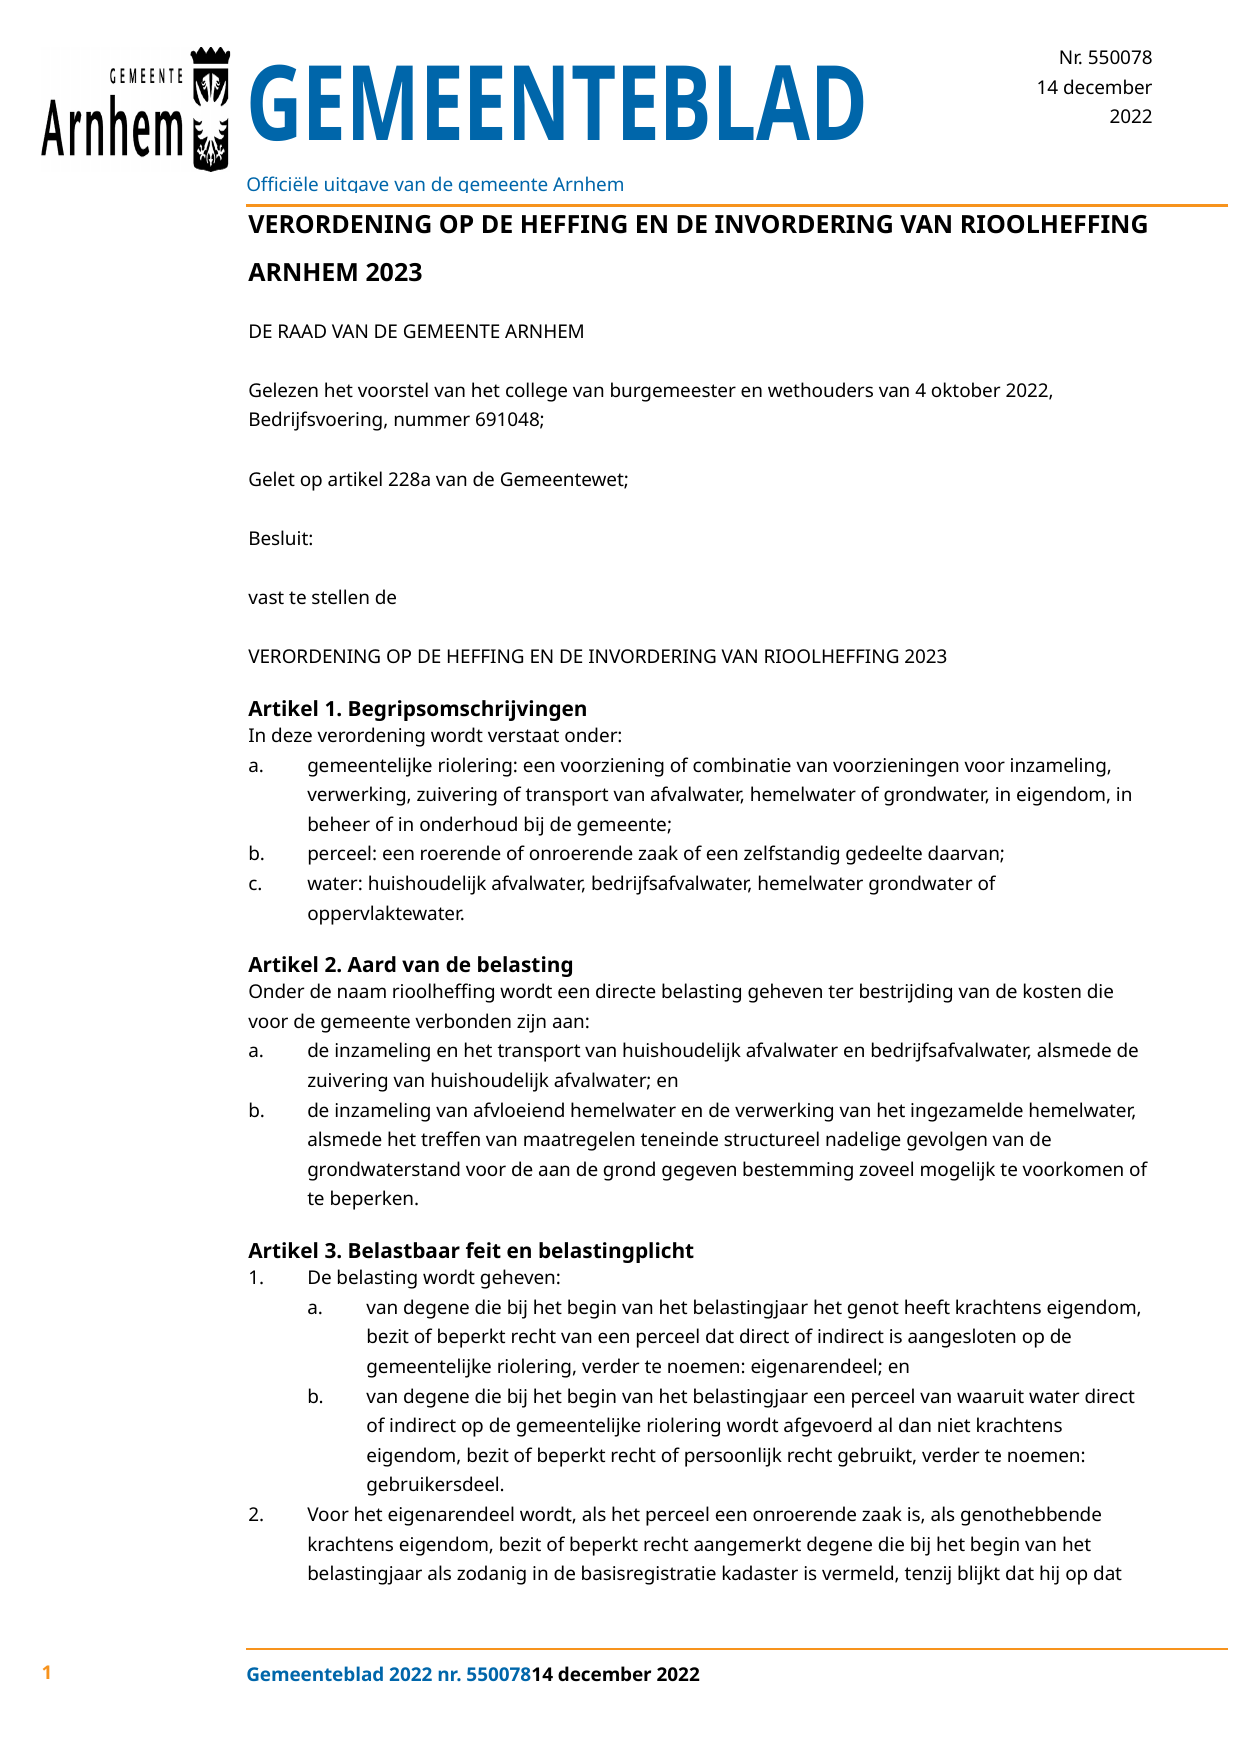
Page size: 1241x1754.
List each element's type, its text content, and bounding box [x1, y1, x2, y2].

text Besluit: [248, 525, 1152, 551]
text Artikel 3. Belastbaar feit en belastingplicht [248, 1236, 1152, 1264]
picture [41, 47, 231, 172]
text VERORDENING OP DE HEFFING EN DE INVORDERING VAN RIOOLHEFFING 2023 [248, 643, 1152, 669]
list water: huishoudelijk afvalwater, bedrijfsafvalwater, hemelwater grondwater of oppervlaktewater. [248, 870, 1152, 925]
text Gelet op artikel 228a van de Gemeentewet; [248, 466, 1152, 492]
text vast te stellen de [248, 584, 1152, 610]
text Gelezen het voorstel van het college van burgemeester en wethouders van 4 oktober 2022, Bedrijfsvoering, nummer 691048; [248, 377, 1152, 432]
text In deze verordening wordt verstaat onder: [248, 722, 1152, 748]
text VERORDENING OP DE HEFFING EN DE INVORDERING VAN RIOOLHEFFING ARNHEM 2023 [248, 207, 1152, 288]
list de inzameling van afvloeiend hemelwater en de verwerking van het ingezamelde hemelwater, alsmede het treffen van maatregelen teneinde structureel nadelige gevolgen van de grondwaterstand voor de aan de grond gegeven bestemming zoveel mogelijk te voorkomen of te beperken. [248, 1097, 1152, 1211]
text Artikel 2. Aard van de belasting [248, 950, 1152, 978]
list gemeentelijke riolering: een voorziening of combinatie van voorzieningen voor inzameling, verwerking, zuivering of transport van afvalwater, hemelwater of grondwater, in eigendom, in beheer of in onderhoud bij de gemeente; [248, 752, 1152, 837]
list perceel: een roerende of onroerende zaak of een zelfstandig gedeelte daarvan; [248, 841, 1152, 866]
list van degene die bij het begin van het belastingjaar een perceel van waaruit water direct of indirect op de gemeentelijke riolering wordt afgevoerd al dan niet krachtens eigendom, bezit of beperkt recht of persoonlijk recht gebruikt, verder te noemen: gebruikersdeel. [307, 1383, 1152, 1497]
list De belasting wordt geheven: [248, 1264, 1152, 1290]
text Onder de naam rioolheffing wordt een directe belasting geheven ter bestrijding van de kosten die voor de gemeente verbonden zijn aan: [248, 978, 1152, 1034]
list de inzameling en het transport van huishoudelijk afvalwater en bedrijfsafvalwater, alsmede de zuivering van huishoudelijk afvalwater; en [248, 1038, 1152, 1093]
list van degene die bij het begin van het belastingjaar het genot heeft krachtens eigendom, bezit of beperkt recht van een perceel dat direct of indirect is aangesloten op de gemeentelijke riolering, verder te noemen: eigenarendeel; en [307, 1294, 1152, 1379]
text DE RAAD VAN DE GEMEENTE ARNHEM [248, 318, 1152, 344]
list Voor het eigenarendeel wordt, als het perceel een onroerende zaak is, als genothebbende krachtens eigendom, bezit of beperkt recht aangemerkt degene die bij het begin van het belastingjaar als zodanig in de basisregistratie kadaster is vermeld, tenzij blijkt dat hij op dat [248, 1501, 1152, 1586]
text Artikel 1. Begripsomschrijvingen [248, 694, 1152, 722]
